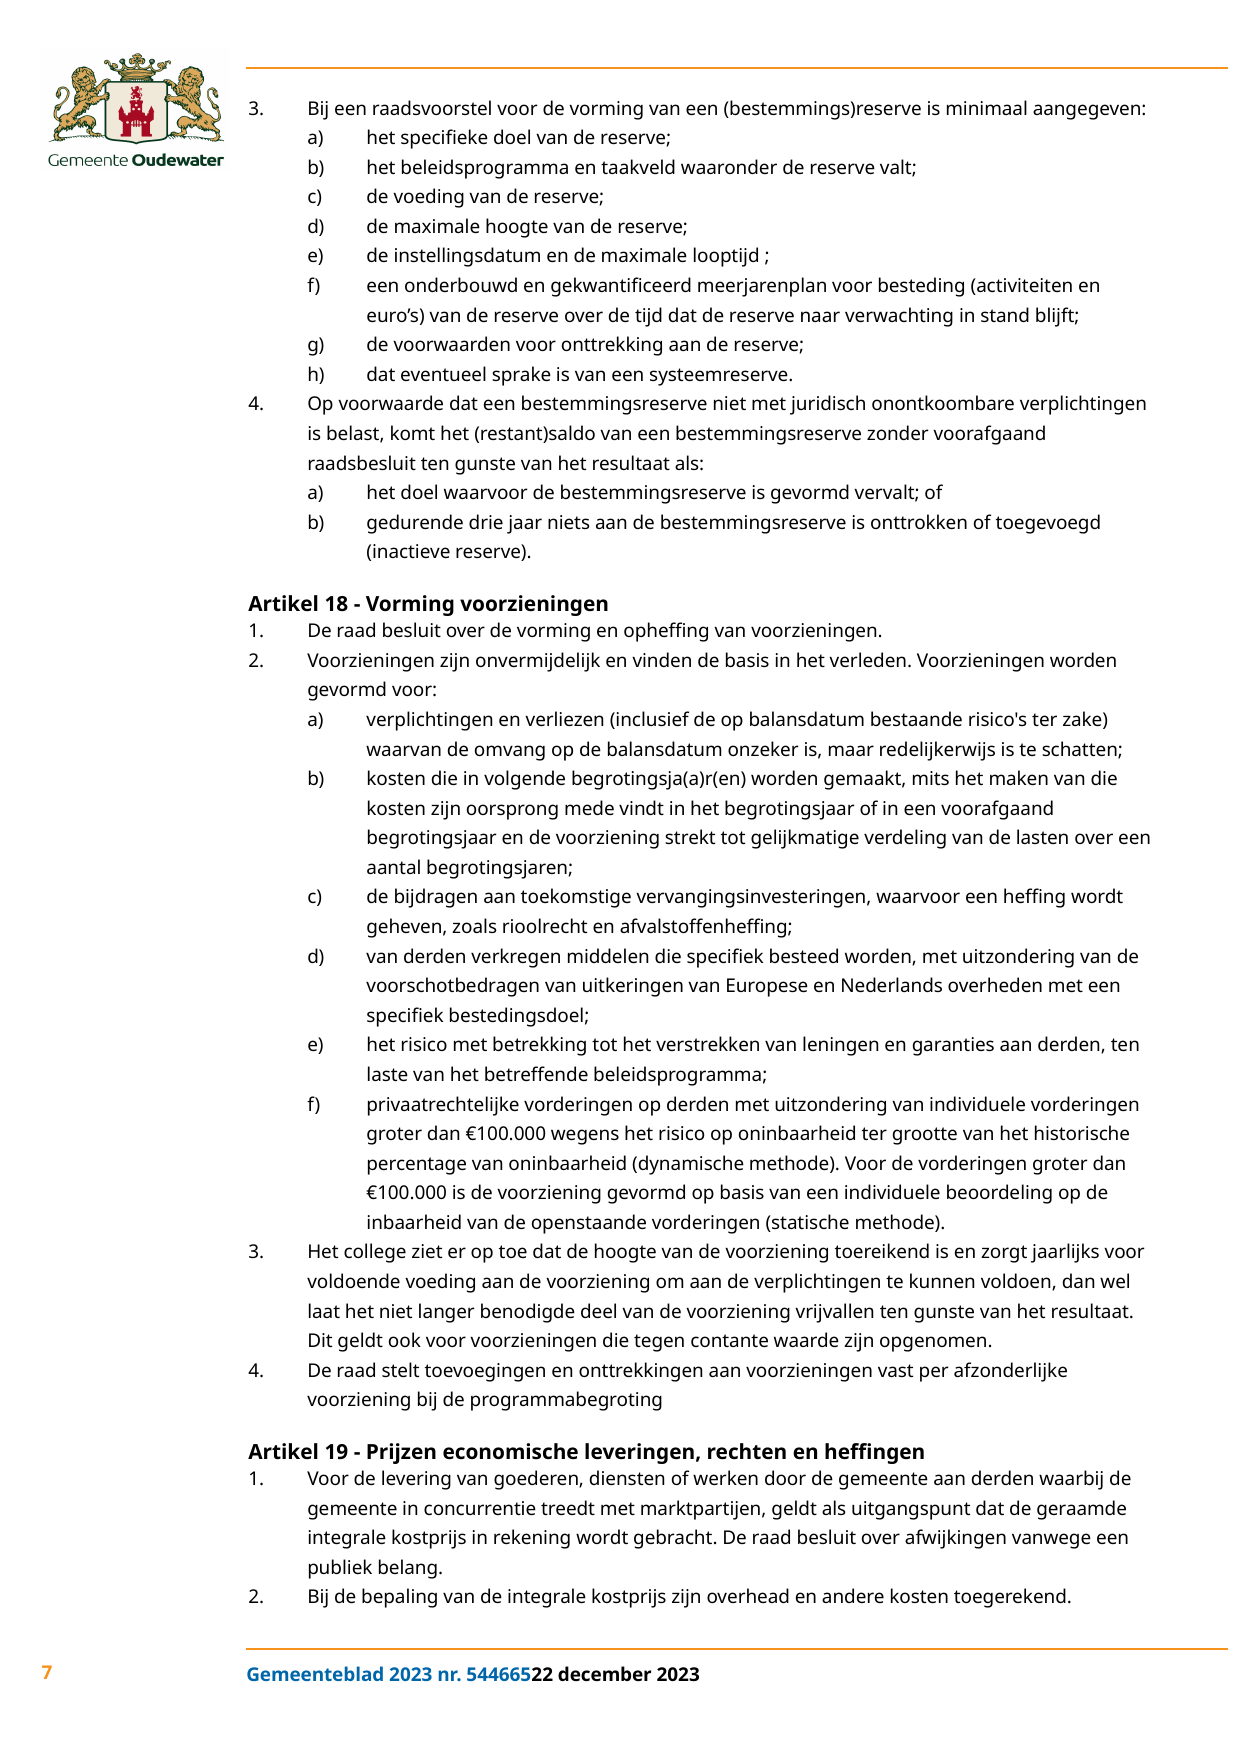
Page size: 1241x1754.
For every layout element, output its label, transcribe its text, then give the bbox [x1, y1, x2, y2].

text Artikel 18 - Vorming voorzieningen [248, 589, 1152, 617]
list De raad besluit over de vorming en opheffing van voorzieningen. [248, 617, 1152, 643]
list De raad stelt toevoegingen en onttrekkingen aan voorzieningen vast per afzonderlijke voorziening bij de programmabegroting [248, 1357, 1152, 1412]
list de instellingsdatum en de maximale looptijd ; [307, 243, 1152, 268]
list verplichtingen en verliezen (inclusief de op balansdatum bestaande risico's ter zake) waarvan de omvang op de balansdatum onzeker is, maar redelijkerwijs is te schatten; [307, 706, 1152, 761]
list het beleidsprogramma en taakveld waaronder de reserve valt; [307, 154, 1152, 180]
list van derden verkregen middelen die specifiek besteed worden, met uitzondering van de voorschotbedragen van uitkeringen van Europese en Nederlands overheden met een specifiek bestedingsdoel; [307, 943, 1152, 1028]
list het risico met betrekking tot het verstrekken van leningen en garanties aan derden, ten laste van het betreffende beleidsprogramma; [307, 1032, 1152, 1087]
list gedurende drie jaar niets aan de bestemmingsreserve is onttrokken of toegevoegd (inactieve reserve). [307, 509, 1152, 564]
list dat eventueel sprake is van een systeemreserve. [307, 361, 1152, 387]
list de voeding van de reserve; [307, 183, 1152, 209]
list privaatrechtelijke vorderingen op derden met uitzondering van individuele vorderingen groter dan €100.000 wegens het risico op oninbaarheid ter grootte van het historische percentage van oninbaarheid (dynamische methode). Voor de vorderingen groter dan €100.000 is de voorziening gevormd op basis van een individuele beoordeling op de inbaarheid van de openstaande vorderingen (statische methode). [307, 1091, 1152, 1235]
list de maximale hoogte van de reserve; [307, 213, 1152, 239]
list de bijdragen aan toekomstige vervangingsinvesteringen, waarvoor een heffing wordt geheven, zoals rioolrecht en afvalstoffenheffing; [307, 884, 1152, 939]
list Voor de levering van goederen, diensten of werken door de gemeente aan derden waarbij de gemeente in concurrentie treedt met marktpartijen, geldt als uitgangspunt dat de geraamde integrale kostprijs in rekening wordt gebracht. De raad besluit over afwijkingen vanwege een publiek belang. [248, 1465, 1152, 1580]
list de voorwaarden voor onttrekking aan de reserve; [307, 331, 1152, 357]
list Op voorwaarde dat een bestemmingsreserve niet met juridisch onontkoombare verplichtingen is belast, komt het (restant)saldo van een bestemmingsreserve zonder voorafgaand raadsbesluit ten gunste van het resultaat als: [248, 391, 1152, 476]
text Artikel 19 - Prijzen economische leveringen, rechten en heffingen [248, 1437, 1152, 1465]
picture [41, 47, 231, 172]
list Voorzieningen zijn onvermijdelijk en vinden de basis in het verleden. Voorzieningen worden gevormd voor: [248, 647, 1152, 702]
list Bij een raadsvoorstel voor de vorming van een (bestemmings)reserve is minimaal aangegeven: [248, 95, 1152, 121]
list kosten die in volgende begrotingsja(a)r(en) worden gemaakt, mits het maken van die kosten zijn oorsprong mede vindt in het begrotingsjaar of in een voorafgaand begrotingsjaar en de voorziening strekt tot gelijkmatige verdeling van de lasten over een aantal begrotingsjaren; [307, 765, 1152, 880]
list het specifieke doel van de reserve; [307, 124, 1152, 150]
list Het college ziet er op toe dat de hoogte van de voorziening toereikend is en zorgt jaarlijks voor voldoende voeding aan de voorziening om aan de verplichtingen te kunnen voldoen, dan wel laat het niet langer benodigde deel van de voorziening vrijvallen ten gunste van het resultaat. Dit geldt ook voor voorzieningen die tegen contante waarde zijn opgenomen. [248, 1239, 1152, 1353]
list het doel waarvoor de bestemmingsreserve is gevormd vervalt; of [307, 479, 1152, 505]
list een onderbouwd en gekwantificeerd meerjarenplan voor besteding (activiteiten en euro’s) van de reserve over de tijd dat de reserve naar verwachting in stand blijft; [307, 272, 1152, 328]
list Bij de bepaling van de integrale kostprijs zijn overhead en andere kosten toegerekend. [248, 1584, 1152, 1609]
